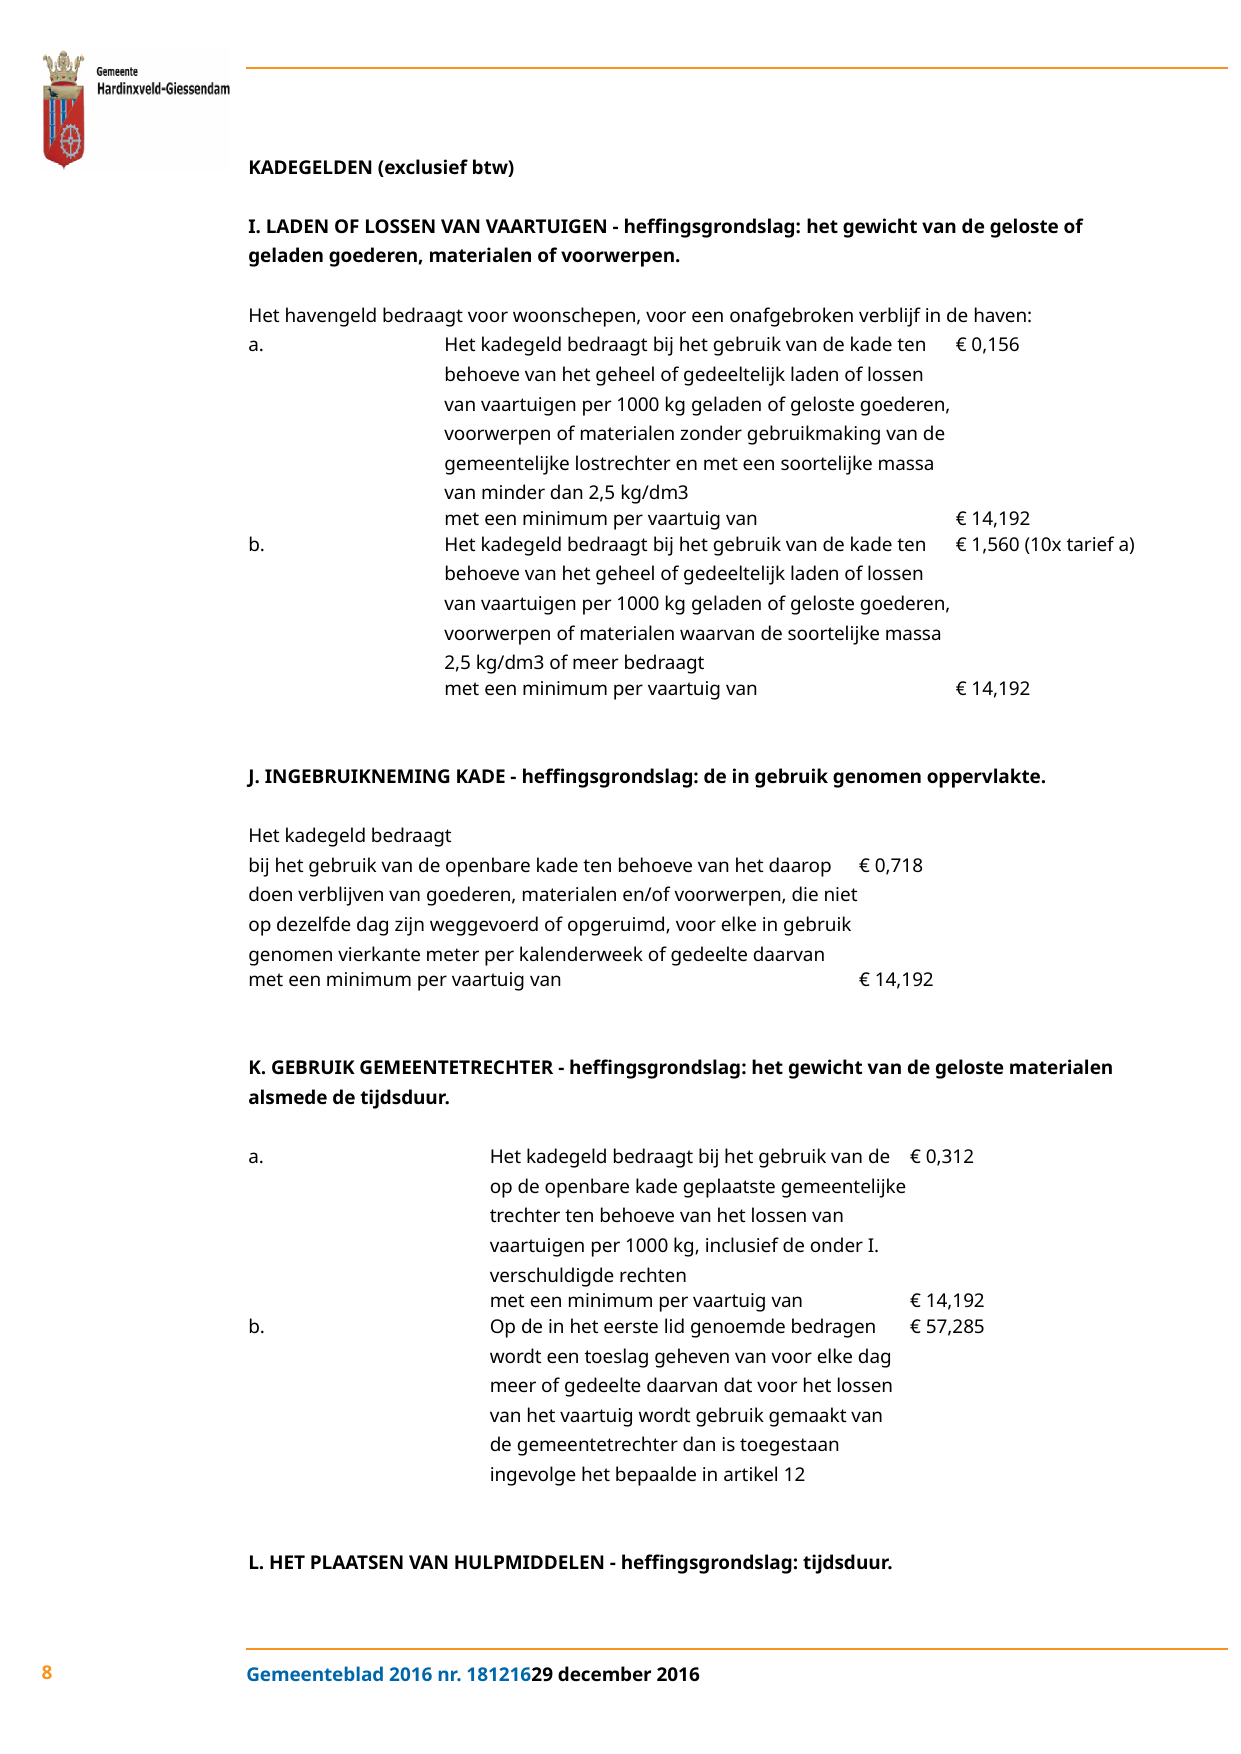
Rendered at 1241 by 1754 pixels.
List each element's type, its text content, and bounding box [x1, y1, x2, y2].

table_cell € 14,192 [859, 966, 1152, 992]
text K. GEBRUIK GEMEENTETRECHTER - heffingsgrondslag: het gewicht van de geloste materialen alsmede de tijdsduur. [248, 1054, 1152, 1110]
table_header € 0,718 [859, 852, 1152, 966]
table_cell [248, 675, 444, 701]
table_header € 0,312 [910, 1144, 1152, 1287]
table_header Het kadegeld bedraagt bij het gebruik van de kade ten behoeve van het geheel of gedeeltelijk laden of lossen van vaartuigen per 1000 kg geladen of geloste goederen, voorwerpen of materialen zonder gebruikmaking van de gemeentelijke lostrechter en met een soortelijke massa van minder dan 2,5 kg/dm3 [444, 332, 956, 505]
table_cell € 14,192 [956, 675, 1152, 701]
table_cell € 1,560 (10x tarief a) [956, 531, 1152, 675]
table_cell € 57,285 [910, 1313, 1152, 1487]
picture [41, 47, 231, 172]
table_cell Het kadegeld bedraagt bij het gebruik van de kade ten behoeve van het geheel of gedeeltelijk laden of lossen van vaartuigen per 1000 kg geladen of geloste goederen, voorwerpen of materialen waarvan de soortelijke massa 2,5 kg/dm3 of meer bedraagt [444, 531, 956, 675]
text L. HET PLAATSEN VAN HULPMIDDELEN - heffingsgrondslag: tijdsduur. [248, 1549, 1152, 1575]
table_cell Op de in het eerste lid genoemde bedragen wordt een toeslag geheven van voor elke dag meer of gedeelte daarvan dat voor het lossen van het vaartuig wordt gebruik gemaakt van de gemeentetrechter dan is toegestaan ingevolge het bepaalde in artikel 12 [490, 1313, 910, 1487]
table_cell met een minimum per vaartuig van [490, 1288, 910, 1313]
table_header a. [248, 332, 444, 505]
text I. LADEN OF LOSSEN VAN VAARTUIGEN - heffingsgrondslag: het gewicht van de geloste of geladen goederen, materialen of voorwerpen. [248, 213, 1152, 268]
table_cell met een minimum per vaartuig van [444, 505, 956, 531]
table_header a. [248, 1144, 489, 1287]
table_header bij het gebruik van de openbare kade ten behoeve van het daarop doen verblijven van goederen, materialen en/of voorwerpen, die niet op dezelfde dag zijn weggevoerd of opgeruimd, voor elke in gebruik genomen vierkante meter per kalenderweek of gedeelte daarvan [248, 852, 859, 966]
text J. INGEBRUIKNEMING KADE - heffingsgrondslag: de in gebruik genomen oppervlakte. [248, 763, 1152, 789]
table_cell € 14,192 [910, 1288, 1152, 1313]
table_cell b. [248, 531, 444, 675]
table_cell € 14,192 [956, 505, 1152, 531]
text Het havengeld bedraagt voor woonschepen, voor een onafgebroken verblijf in de haven: [248, 302, 1152, 328]
table_cell met een minimum per vaartuig van [444, 675, 956, 701]
table_cell [248, 1288, 489, 1313]
table_header Het kadegeld bedraagt bij het gebruik van de op de openbare kade geplaatste gemeentelijke trechter ten behoeve van het lossen van vaartuigen per 1000 kg, inclusief de onder I. verschuldigde rechten [490, 1144, 910, 1287]
text KADEGELDEN (exclusief btw) [248, 154, 1152, 180]
table_cell met een minimum per vaartuig van [248, 966, 859, 992]
table_cell b. [248, 1313, 489, 1487]
text Het kadegeld bedraagt [248, 822, 1152, 848]
table_header € 0,156 [956, 332, 1152, 505]
table_cell [248, 505, 444, 531]
